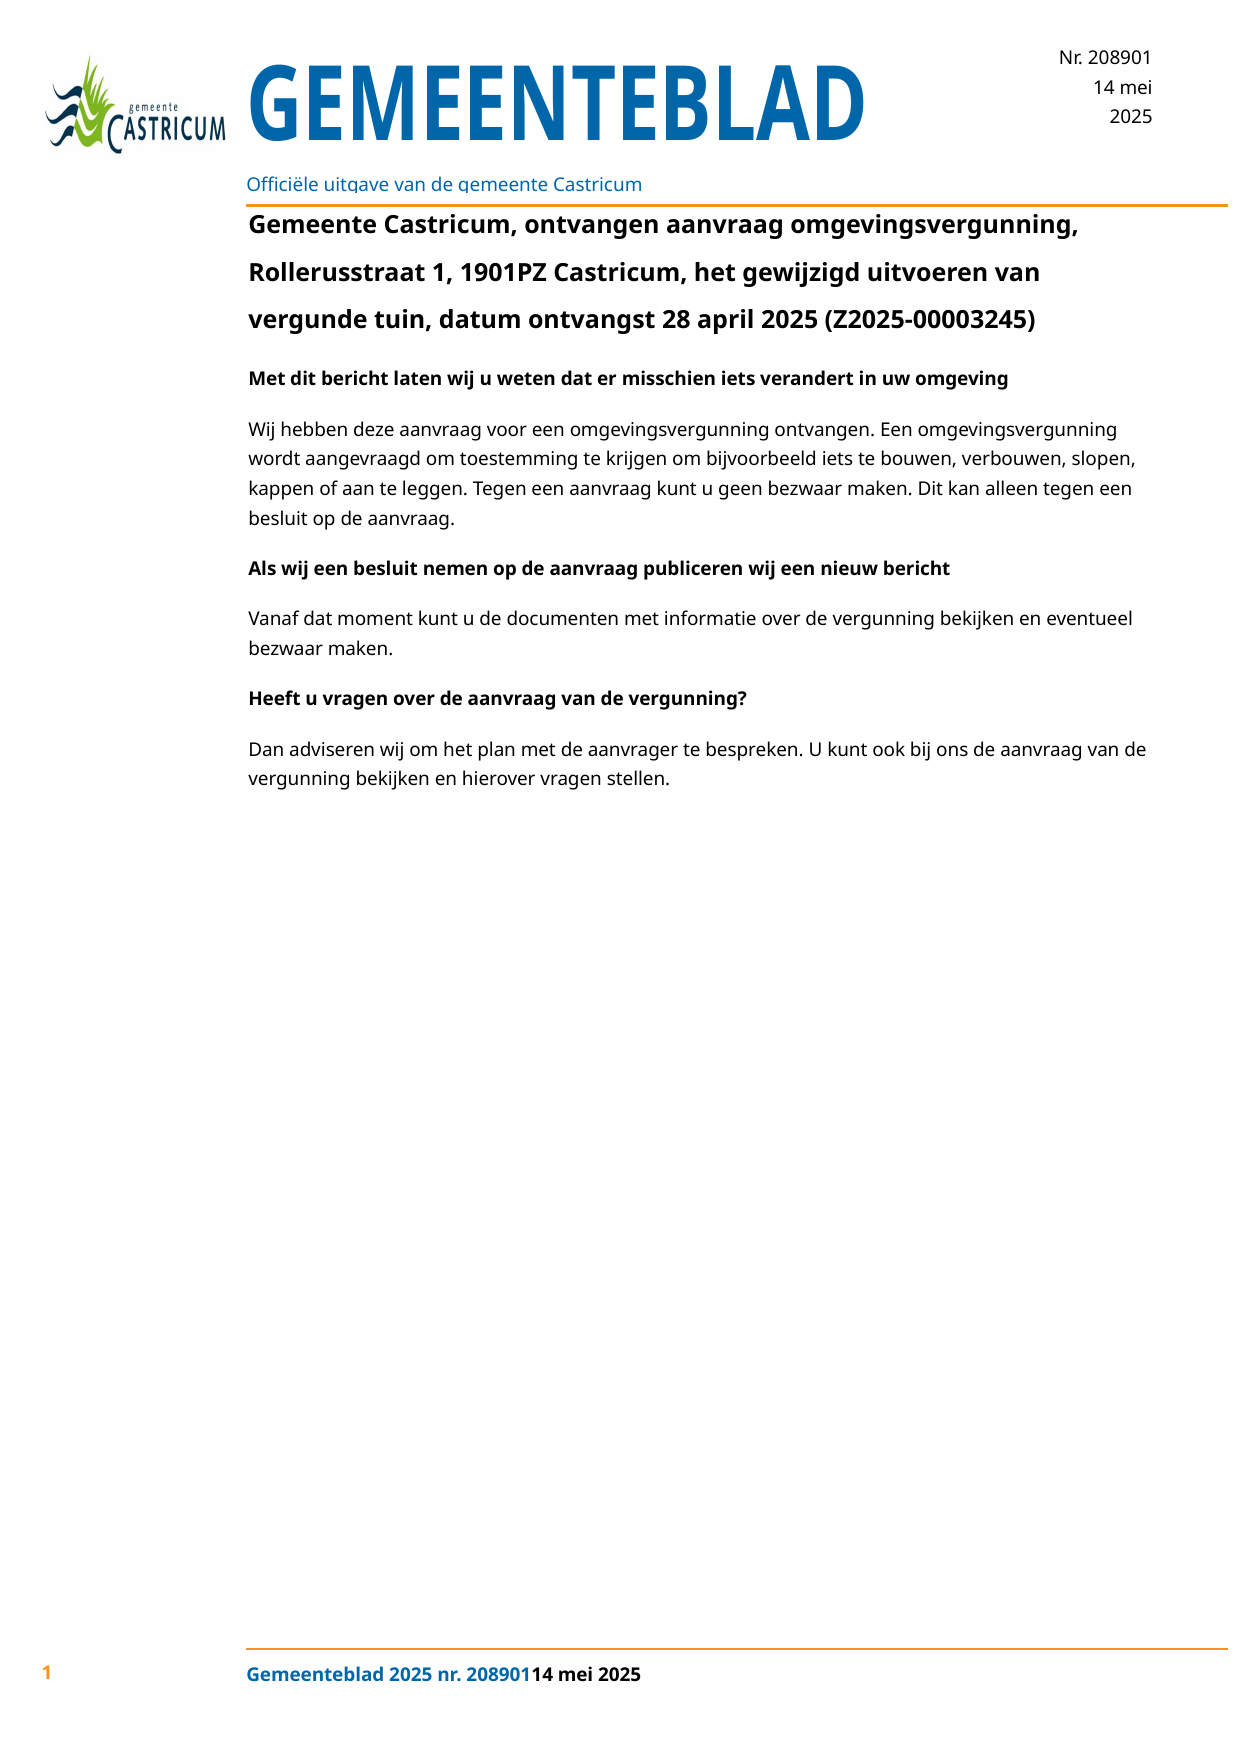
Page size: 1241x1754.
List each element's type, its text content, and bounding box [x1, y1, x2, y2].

text Wij hebben deze aanvraag voor een omgevingsvergunning ontvangen. Een omgevingsvergunning wordt aangevraagd om toestemming te krijgen om bijvoorbeeld iets te bouwen, verbouwen, slopen, kappen of aan te leggen. Tegen een aanvraag kunt u geen bezwaar maken. Dit kan alleen tegen een besluit op de aanvraag. [248, 416, 1152, 530]
picture [41, 47, 231, 172]
text Met dit bericht laten wij u weten dat er misschien iets verandert in uw omgeving [248, 366, 1152, 391]
text Heeft u vragen over de aanvraag van de vergunning? [248, 686, 1152, 711]
text Als wij een besluit nemen op de aanvraag publiceren wij een nieuw bericht [248, 555, 1152, 581]
text Dan adviseren wij om het plan met de aanvrager te bespreken. U kunt ook bij ons de aanvraag van de vergunning bekijken en hierover vragen stellen. [248, 736, 1152, 791]
text Gemeente Castricum, ontvangen aanvraag omgevingsvergunning, Rollerusstraat 1, 1901PZ Castricum, het gewijzigd uitvoeren van vergunde tuin, datum ontvangst 28 april 2025 (Z2025-00003245) [248, 207, 1152, 336]
text Vanaf dat moment kunt u de documenten met informatie over de vergunning bekijken en eventueel bezwaar maken. [248, 606, 1152, 661]
